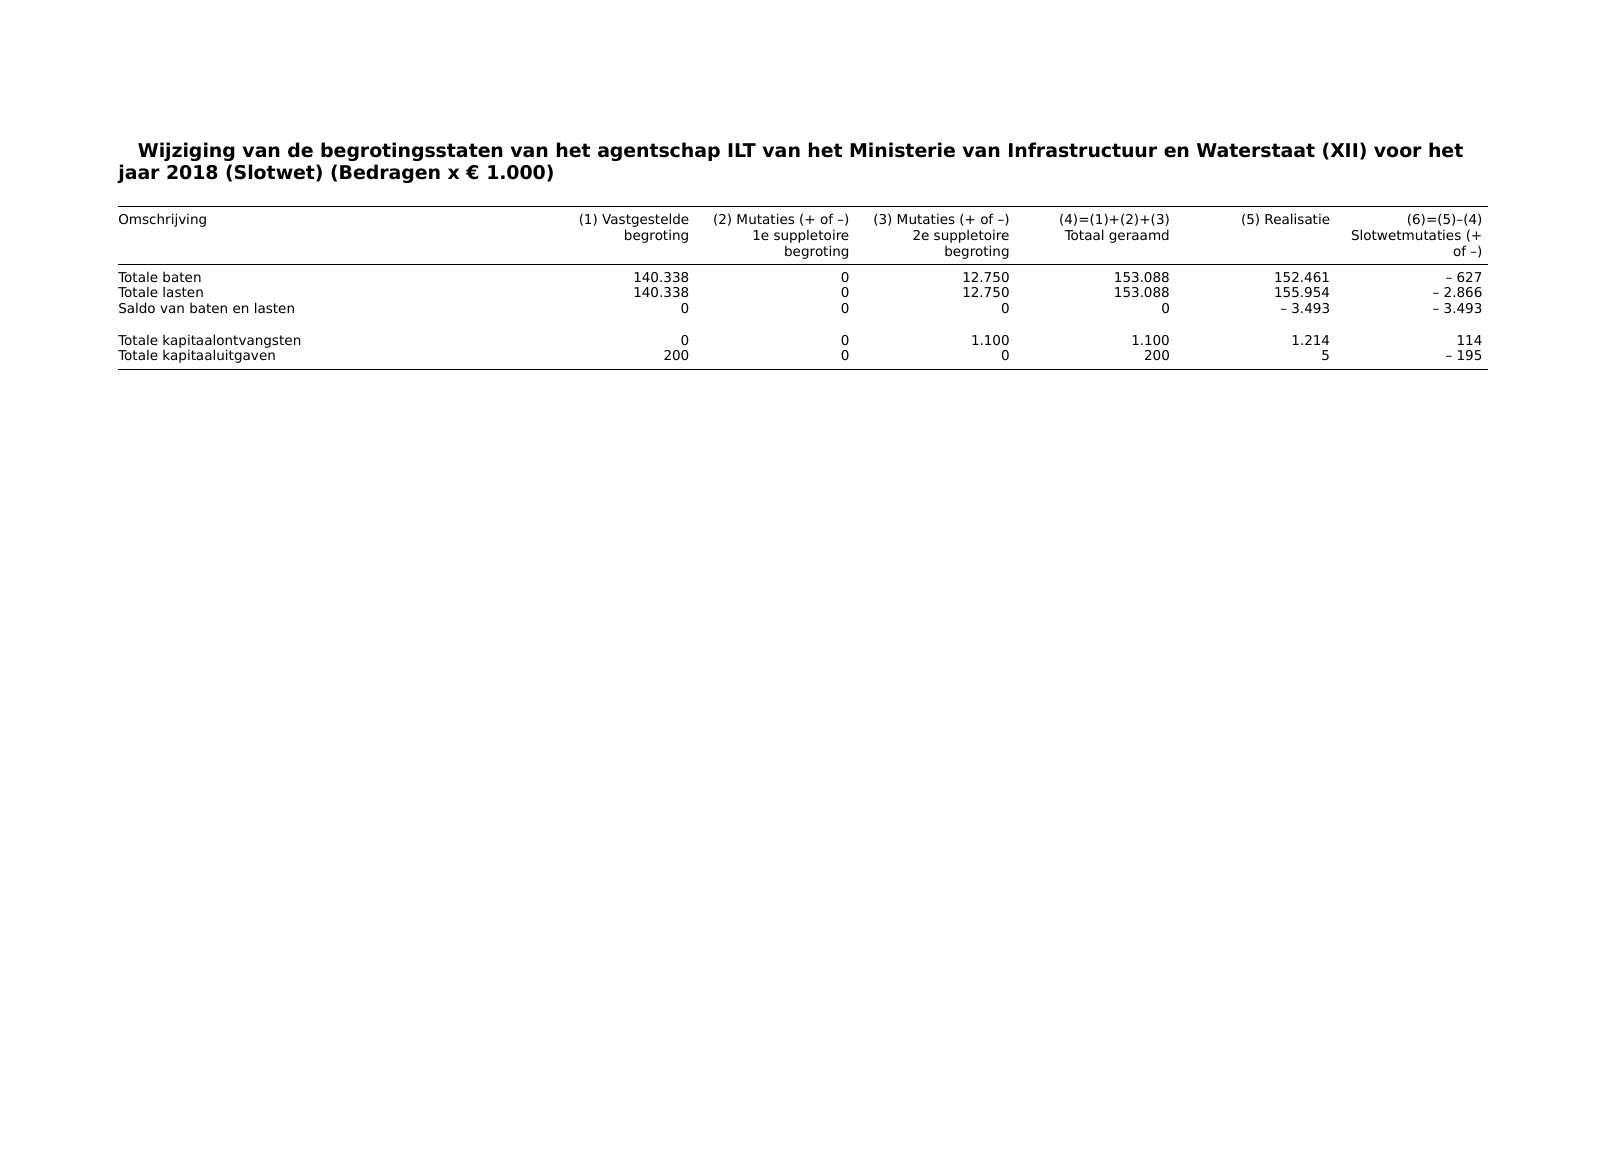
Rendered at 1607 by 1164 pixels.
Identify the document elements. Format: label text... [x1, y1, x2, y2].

table_header (5) Realisatie [1176, 207, 1336, 264]
table_cell 0 [855, 348, 1015, 368]
table_cell 153.088 [1015, 285, 1176, 301]
table_cell [535, 317, 695, 332]
table_cell 0 [695, 265, 855, 285]
table_cell 140.338 [535, 285, 695, 301]
table_cell 0 [535, 333, 695, 348]
table_cell – 3.493 [1336, 301, 1488, 317]
table_cell 1.100 [1015, 333, 1176, 348]
table_cell [1336, 317, 1488, 332]
table_header (3) Mutaties (+ of –) 2e suppletoire begroting [855, 207, 1015, 264]
table_header Omschrijving [118, 207, 535, 264]
table_cell [1015, 317, 1176, 332]
table_cell 200 [535, 348, 695, 368]
table_cell – 2.866 [1336, 285, 1488, 301]
table_cell 0 [1015, 301, 1176, 317]
table_cell [855, 317, 1015, 332]
table_cell Saldo van baten en lasten [118, 301, 535, 317]
table_cell 12.750 [855, 285, 1015, 301]
table_cell 0 [695, 348, 855, 368]
text Wijziging van de begrotingsstaten van het agentschap ILT van het Ministerie van Infrastructuur en Waterstaat (XII) voor het jaar 2018 (Slotwet) (Bedragen x € 1.000) [118, 140, 1488, 184]
table_cell 5 [1176, 348, 1336, 368]
table_cell 153.088 [1015, 265, 1176, 285]
table_cell [118, 317, 535, 332]
table_cell 1.214 [1176, 333, 1336, 348]
table_cell 152.461 [1176, 265, 1336, 285]
table_cell Totale kapitaaluitgaven [118, 348, 535, 368]
table_header (2) Mutaties (+ of –) 1e suppletoire begroting [695, 207, 855, 264]
table_cell – 627 [1336, 265, 1488, 285]
table_cell 1.100 [855, 333, 1015, 348]
table_cell Totale kapitaalontvangsten [118, 333, 535, 348]
table_header (4)=(1)+(2)+(3) Totaal geraamd [1015, 207, 1176, 264]
table_cell – 3.493 [1176, 301, 1336, 317]
table_cell – 195 [1336, 348, 1488, 368]
table_cell 155.954 [1176, 285, 1336, 301]
table_header (1) Vastgestelde begroting [535, 207, 695, 264]
table_cell 0 [695, 301, 855, 317]
table_cell 0 [695, 333, 855, 348]
table_cell 12.750 [855, 265, 1015, 285]
table_cell [1176, 317, 1336, 332]
table_cell [695, 317, 855, 332]
table_cell 114 [1336, 333, 1488, 348]
table_cell 0 [535, 301, 695, 317]
table_cell Totale lasten [118, 285, 535, 301]
table_cell 0 [695, 285, 855, 301]
table_cell 0 [855, 301, 1015, 317]
table_cell Totale baten [118, 265, 535, 285]
table_cell 140.338 [535, 265, 695, 285]
table_header (6)=(5)–(4) Slotwetmutaties (+ of –) [1336, 207, 1488, 264]
table_cell 200 [1015, 348, 1176, 368]
